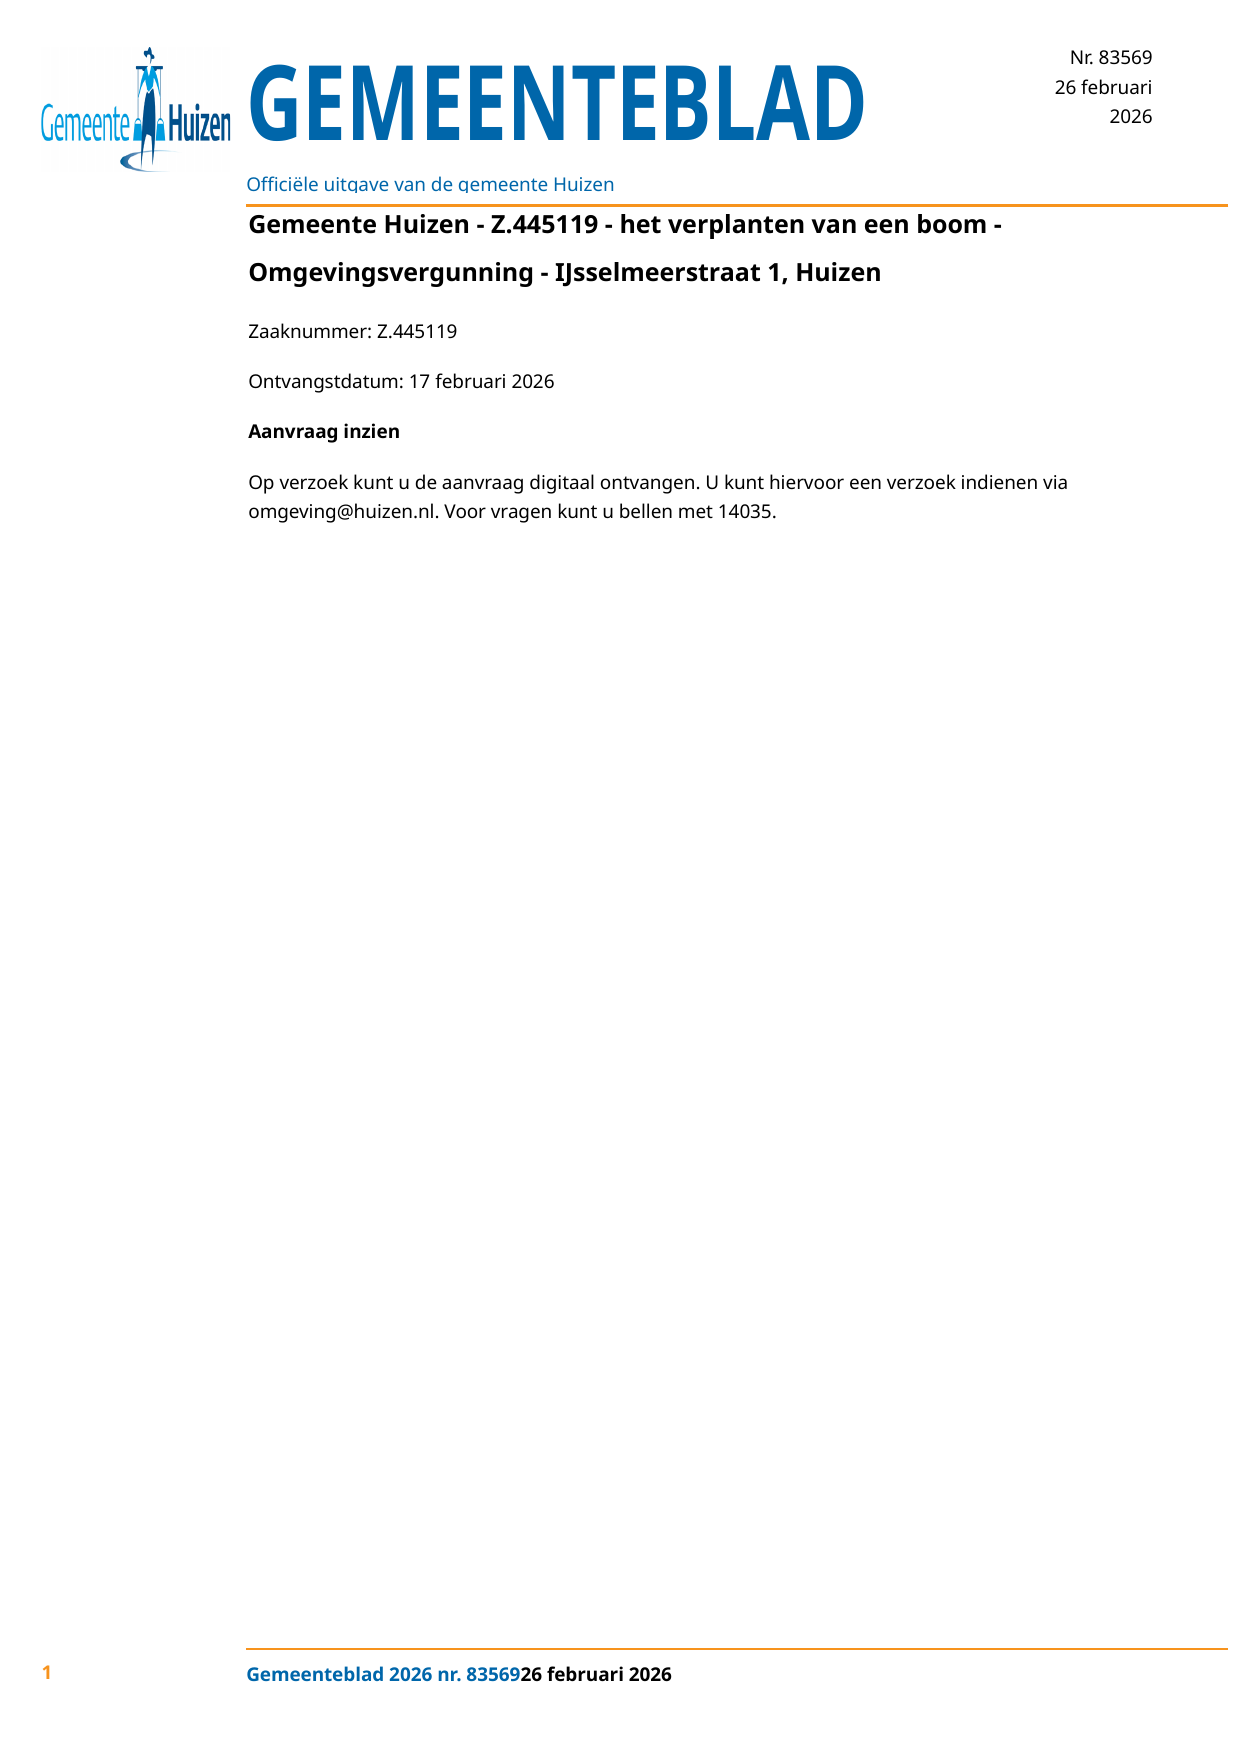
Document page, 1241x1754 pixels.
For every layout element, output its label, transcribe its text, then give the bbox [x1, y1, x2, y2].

text Op verzoek kunt u de aanvraag digitaal ontvangen. U kunt hiervoor een verzoek indienen via omgeving@huizen.nl. Voor vragen kunt u bellen met 14035. [248, 469, 1152, 524]
text Ontvangstdatum: 17 februari 2026 [248, 368, 1152, 394]
text Zaaknummer: Z.445119 [248, 318, 1152, 344]
picture [41, 47, 231, 172]
text Gemeente Huizen - Z.445119 - het verplanten van een boom - Omgevingsvergunning - IJsselmeerstraat 1, Huizen [248, 207, 1152, 288]
text Aanvraag inzien [248, 419, 1152, 444]
